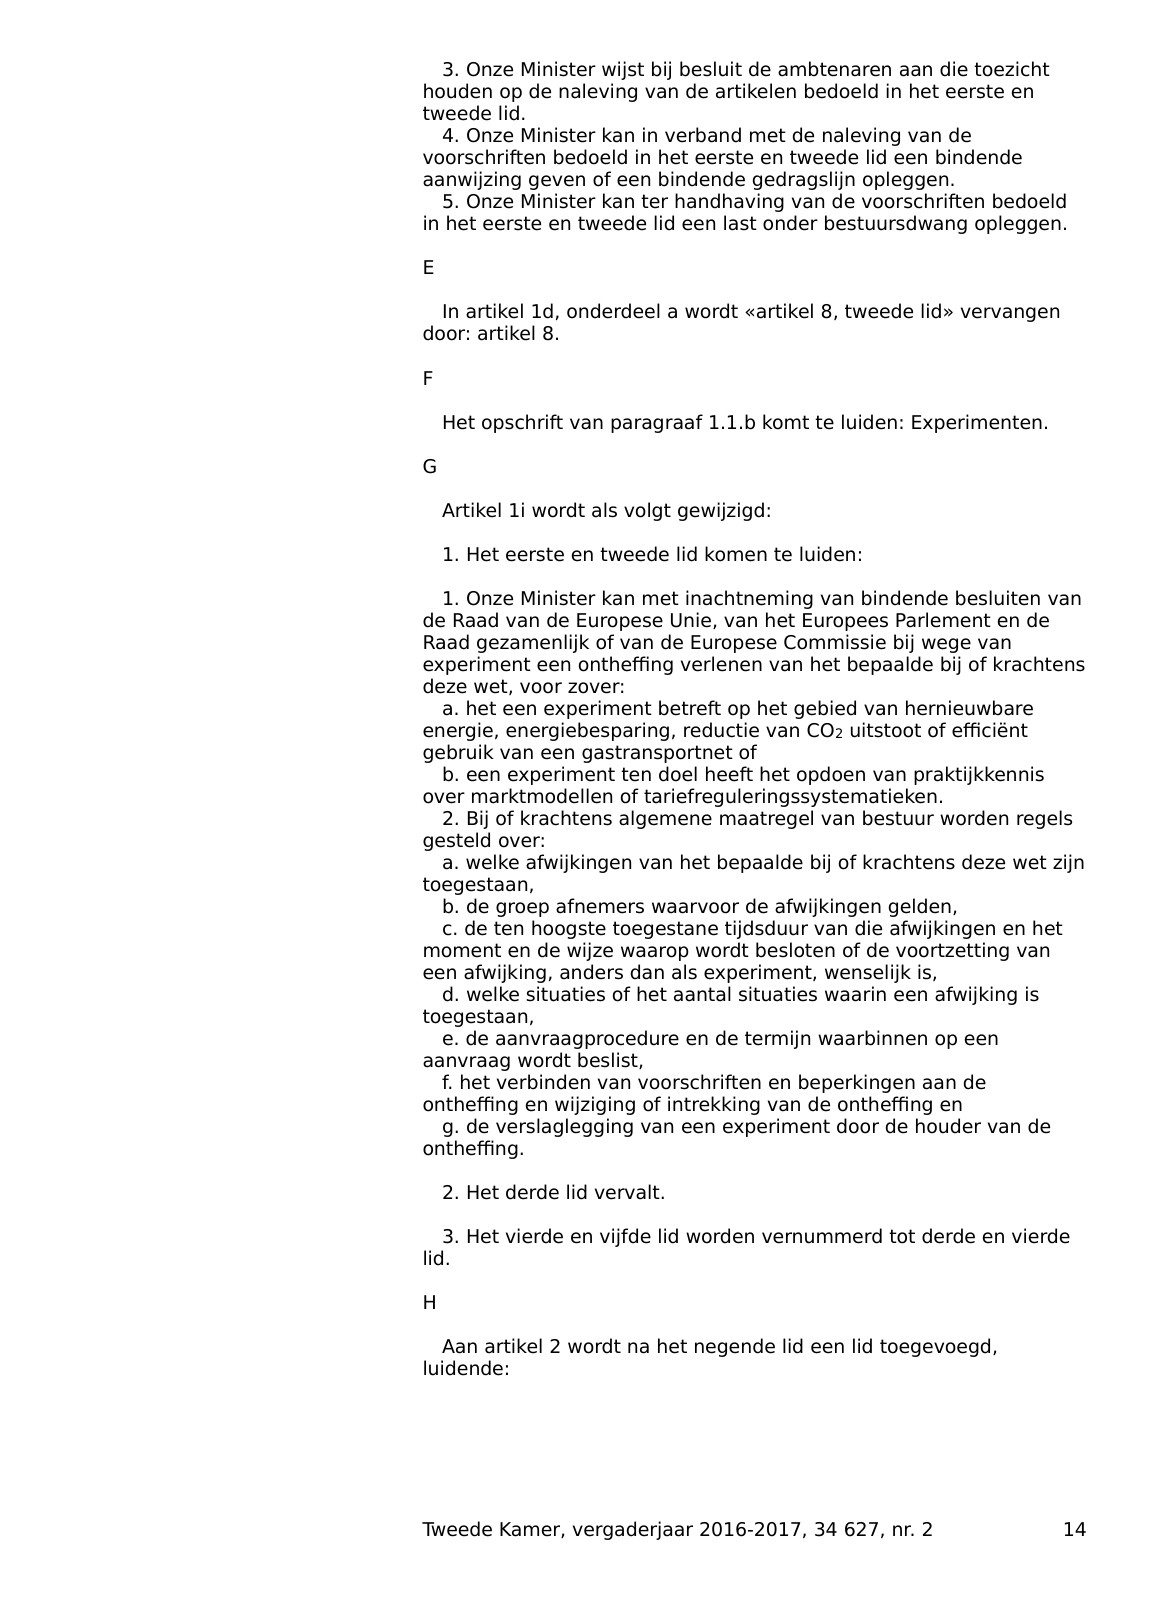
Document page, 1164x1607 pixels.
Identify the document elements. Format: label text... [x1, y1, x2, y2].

text d. welke situaties of het aantal situaties waarin een afwijking is toegestaan, [422, 984, 1087, 1028]
text b. de groep afnemers waarvoor de afwijkingen gelden, [422, 896, 1087, 918]
text Het opschrift van paragraaf 1.1.b komt te luiden: Experimenten. [422, 412, 1087, 433]
text g. de verslaglegging van een experiment door de houder van de ontheffing. [422, 1116, 1087, 1160]
text f. het verbinden van voorschriften en beperkingen aan de ontheffing en wijziging of intrekking van de ontheffing en [422, 1072, 1087, 1116]
text c. de ten hoogste toegestane tijdsduur van die afwijkingen en het moment en de wijze waarop wordt besloten of de voortzetting van een afwijking, anders dan als experiment, wenselijk is, [422, 918, 1087, 984]
text H [422, 1292, 1087, 1314]
text 3. Het vierde en vijfde lid worden vernummerd tot derde en vierde lid. [422, 1226, 1087, 1270]
text e. de aanvraagprocedure en de termijn waarbinnen op een aanvraag wordt beslist, [422, 1028, 1087, 1072]
text 2. Het derde lid vervalt. [422, 1182, 1087, 1204]
text F [422, 367, 1087, 389]
text 1. Onze Minister kan met inachtneming van bindende besluiten van de Raad van de Europese Unie, van het Europees Parlement en de Raad gezamenlijk of van de Europese Commissie bij wege van experiment een ontheffing verlenen van het bepaalde bij of krachtens deze wet, voor zover: [422, 588, 1087, 698]
text Aan artikel 2 wordt na het negende lid een lid toegevoegd, luidende: [422, 1336, 1087, 1380]
text In artikel 1d, onderdeel a wordt «artikel 8, tweede lid» vervangen door: artikel 8. [422, 301, 1087, 345]
text G [422, 456, 1087, 478]
text a. het een experiment betreft op het gebied van hernieuwbare energie, energiebesparing, reductie van CO2 uitstoot of efficiënt gebruik van een gastransportnet of [422, 698, 1087, 764]
text 2. Bij of krachtens algemene maatregel van bestuur worden regels gesteld over: [422, 808, 1087, 852]
text b. een experiment ten doel heeft het opdoen van praktijkkennis over marktmodellen of tariefreguleringssystematieken. [422, 764, 1087, 808]
text 5. Onze Minister kan ter handhaving van de voorschriften bedoeld in het eerste en tweede lid een last onder bestuursdwang opleggen. [422, 191, 1087, 235]
text E [422, 257, 1087, 279]
text 1. Het eerste en tweede lid komen te luiden: [422, 544, 1087, 566]
text 4. Onze Minister kan in verband met de naleving van de voorschriften bedoeld in het eerste en tweede lid een bindende aanwijzing geven of een bindende gedragslijn opleggen. [422, 125, 1087, 191]
text a. welke afwijkingen van het bepaalde bij of krachtens deze wet zijn toegestaan, [422, 852, 1087, 896]
text Artikel 1i wordt als volgt gewijzigd: [422, 500, 1087, 522]
text 3. Onze Minister wijst bij besluit de ambtenaren aan die toezicht houden op de naleving van de artikelen bedoeld in het eerste en tweede lid. [422, 59, 1087, 125]
